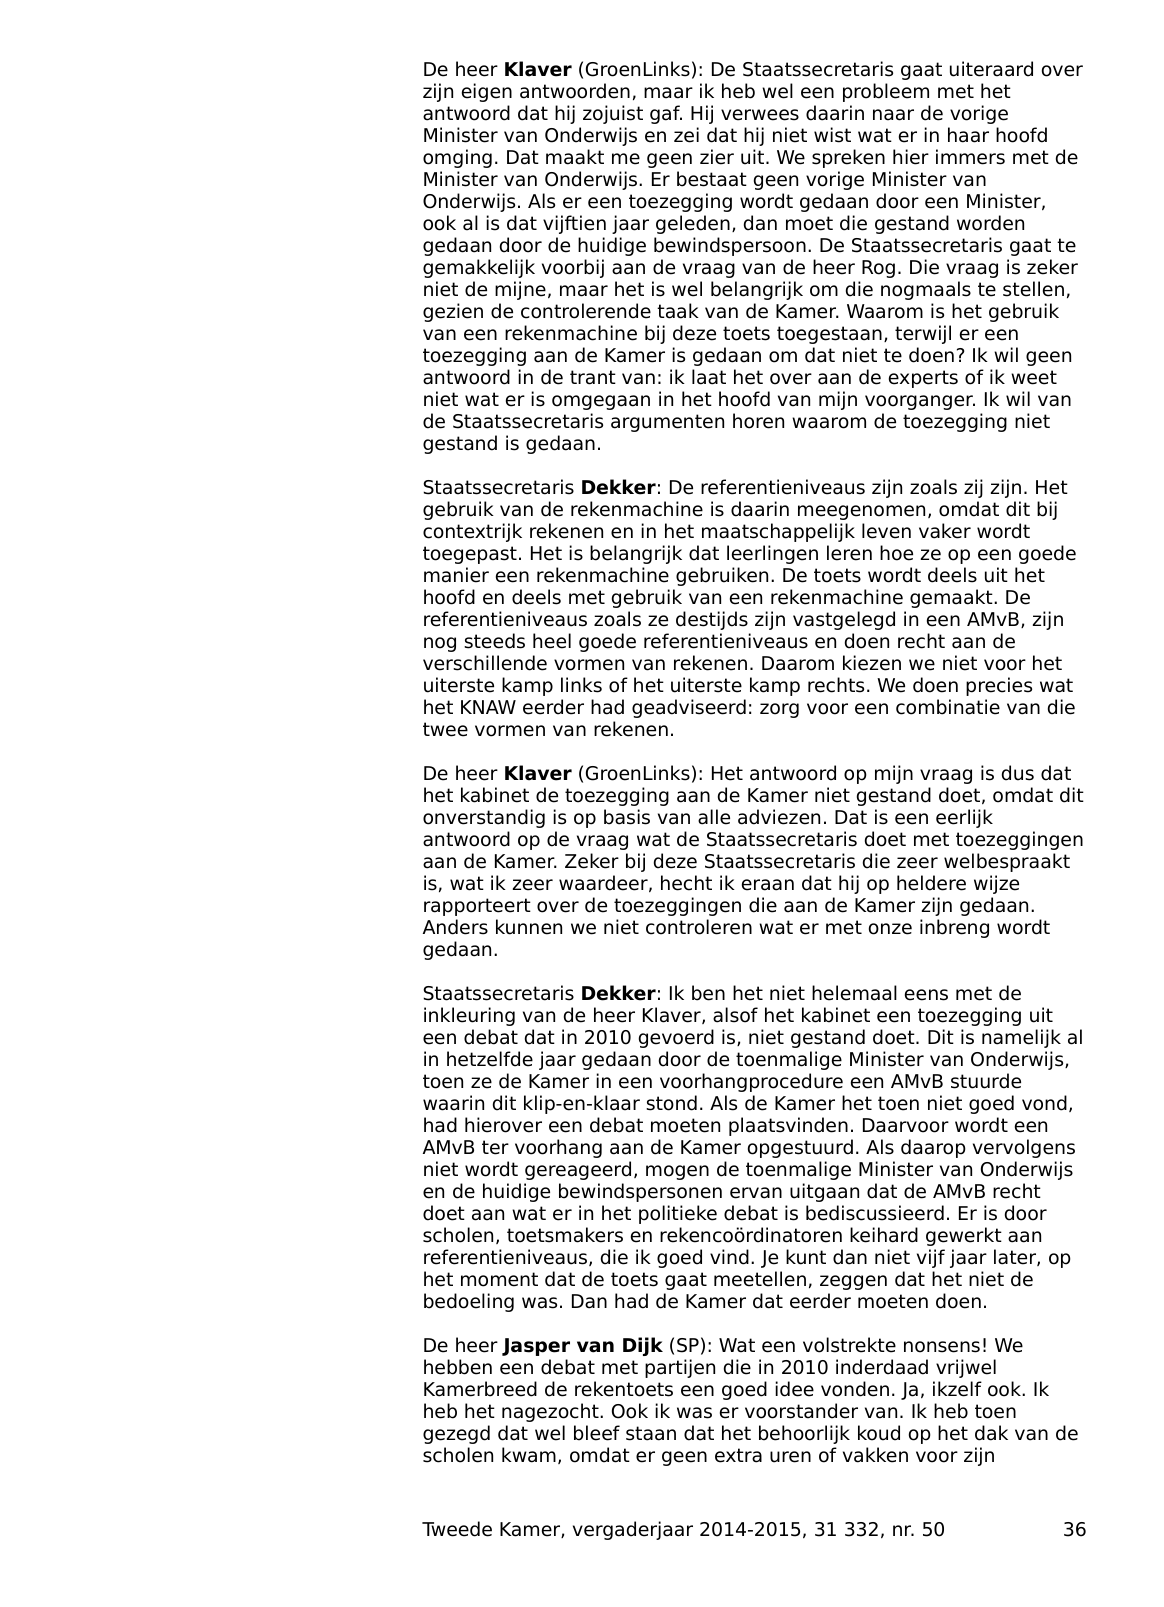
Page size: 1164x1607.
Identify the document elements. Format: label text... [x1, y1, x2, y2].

text Staatssecretaris Dekker: De referentieniveaus zijn zoals zij zijn. Het gebruik van de rekenmachine is daarin meegenomen, omdat dit bij contextrijk rekenen en in het maatschappelijk leven vaker wordt toegepast. Het is belangrijk dat leerlingen leren hoe ze op een goede manier een rekenmachine gebruiken. De toets wordt deels uit het hoofd en deels met gebruik van een rekenmachine gemaakt. De referentieniveaus zoals ze destijds zijn vastgelegd in een AMvB, zijn nog steeds heel goede referentieniveaus en doen recht aan de verschillende vormen van rekenen. Daarom kiezen we niet voor het uiterste kamp links of het uiterste kamp rechts. We doen precies wat het KNAW eerder had geadviseerd: zorg voor een combinatie van die twee vormen van rekenen. [422, 477, 1087, 741]
text De heer Klaver (GroenLinks): De Staatssecretaris gaat uiteraard over zijn eigen antwoorden, maar ik heb wel een probleem met het antwoord dat hij zojuist gaf. Hij verwees daarin naar de vorige Minister van Onderwijs en zei dat hij niet wist wat er in haar hoofd omging. Dat maakt me geen zier uit. We spreken hier immers met de Minister van Onderwijs. Er bestaat geen vorige Minister van Onderwijs. Als er een toezegging wordt gedaan door een Minister, ook al is dat vijftien jaar geleden, dan moet die gestand worden gedaan door de huidige bewindspersoon. De Staatssecretaris gaat te gemakkelijk voorbij aan de vraag van de heer Rog. Die vraag is zeker niet de mijne, maar het is wel belangrijk om die nogmaals te stellen, gezien de controlerende taak van de Kamer. Waarom is het gebruik van een rekenmachine bij deze toets toegestaan, terwijl er een toezegging aan de Kamer is gedaan om dat niet te doen? Ik wil geen antwoord in de trant van: ik laat het over aan de experts of ik weet niet wat er is omgegaan in het hoofd van mijn voorganger. Ik wil van de Staatssecretaris argumenten horen waarom de toezegging niet gestand is gedaan. [422, 59, 1087, 455]
text De heer Jasper van Dijk (SP): Wat een volstrekte nonsens! We hebben een debat met partijen die in 2010 inderdaad vrijwel Kamerbreed de rekentoets een goed idee vonden. Ja, ikzelf ook. Ik heb het nagezocht. Ook ik was er voorstander van. Ik heb toen gezegd dat wel bleef staan dat het behoorlijk koud op het dak van de scholen kwam, omdat er geen extra uren of vakken voor zijn [422, 1335, 1087, 1467]
text Staatssecretaris Dekker: Ik ben het niet helemaal eens met de inkleuring van de heer Klaver, alsof het kabinet een toezegging uit een debat dat in 2010 gevoerd is, niet gestand doet. Dit is namelijk al in hetzelfde jaar gedaan door de toenmalige Minister van Onderwijs, toen ze de Kamer in een voorhangprocedure een AMvB stuurde waarin dit klip-en-klaar stond. Als de Kamer het toen niet goed vond, had hierover een debat moeten plaatsvinden. Daarvoor wordt een AMvB ter voorhang aan de Kamer opgestuurd. Als daarop vervolgens niet wordt gereageerd, mogen de toenmalige Minister van Onderwijs en de huidige bewindspersonen ervan uitgaan dat de AMvB recht doet aan wat er in het politieke debat is bediscussieerd. Er is door scholen, toetsmakers en rekencoördinatoren keihard gewerkt aan referentieniveaus, die ik goed vind. Je kunt dan niet vijf jaar later, op het moment dat de toets gaat meetellen, zeggen dat het niet de bedoeling was. Dan had de Kamer dat eerder moeten doen. [422, 983, 1087, 1312]
text De heer Klaver (GroenLinks): Het antwoord op mijn vraag is dus dat het kabinet de toezegging aan de Kamer niet gestand doet, omdat dit onverstandig is op basis van alle adviezen. Dat is een eerlijk antwoord op de vraag wat de Staatssecretaris doet met toezeggingen aan de Kamer. Zeker bij deze Staatssecretaris die zeer welbespraakt is, wat ik zeer waardeer, hecht ik eraan dat hij op heldere wijze rapporteert over de toezeggingen die aan de Kamer zijn gedaan. Anders kunnen we niet controleren wat er met onze inbreng wordt gedaan. [422, 763, 1087, 961]
